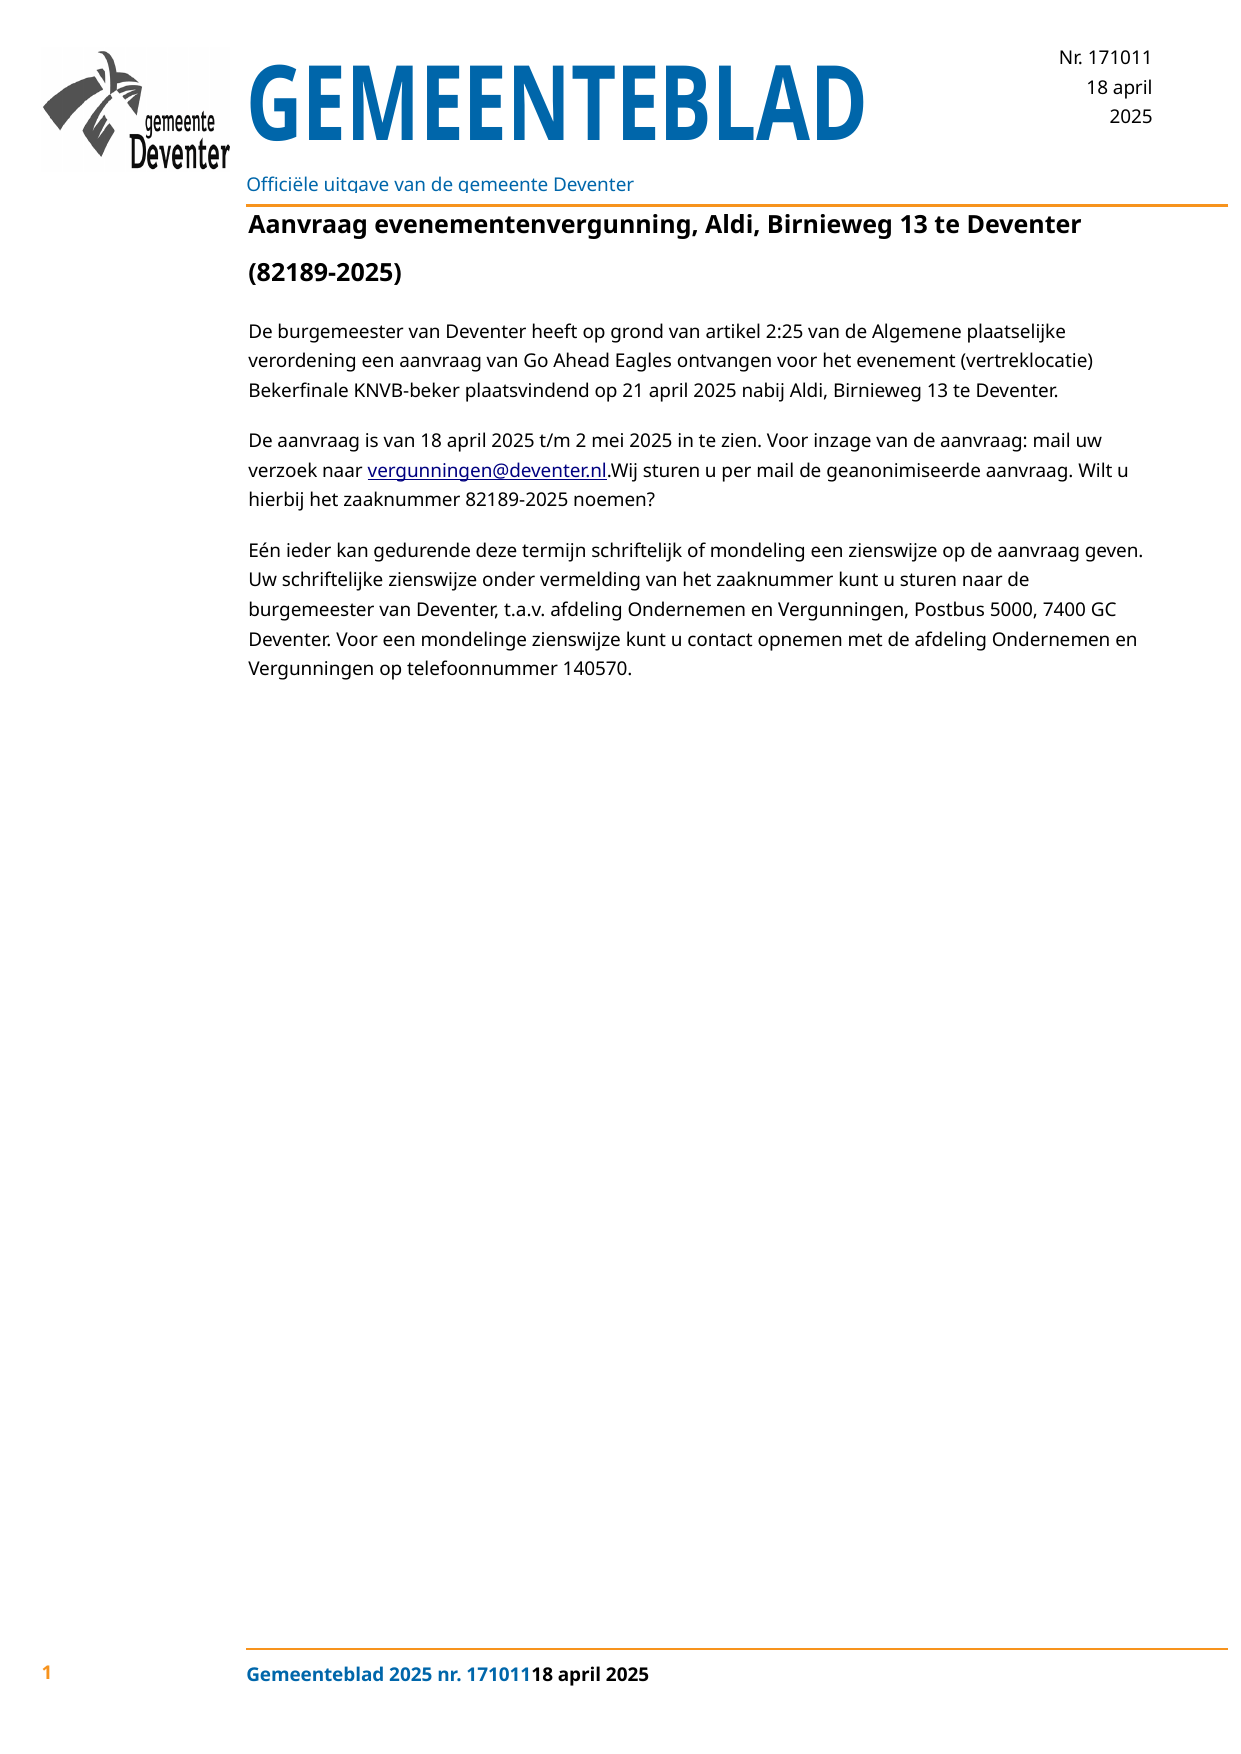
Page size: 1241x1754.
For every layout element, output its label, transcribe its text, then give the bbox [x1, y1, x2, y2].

text De aanvraag is van 18 april 2025 t/m 2 mei 2025 in te zien. Voor inzage van de aanvraag: mail uw verzoek naar vergunningen@deventer.nl.Wij sturen u per mail de geanonimiseerde aanvraag. Wilt u hierbij het zaaknummer 82189-2025 noemen? [248, 427, 1152, 512]
text Aanvraag evenementenvergunning, Aldi, Birnieweg 13 te Deventer (82189-2025) [248, 207, 1152, 288]
picture [41, 47, 231, 172]
text Eén ieder kan gedurende deze termijn schriftelijk of mondeling een zienswijze op de aanvraag geven. Uw schriftelijke zienswijze onder vermelding van het zaaknummer kunt u sturen naar de burgemeester van Deventer, t.a.v. afdeling Ondernemen en Vergunningen, Postbus 5000, 7400 GC Deventer. Voor een mondelinge zienswijze kunt u contact opnemen met de afdeling Ondernemen en Vergunningen op telefoonnummer 140570. [248, 537, 1152, 681]
text De burgemeester van Deventer heeft op grond van artikel 2:25 van de Algemene plaatselijke verordening een aanvraag van Go Ahead Eagles ontvangen voor het evenement (vertreklocatie) Bekerfinale KNVB-beker plaatsvindend op 21 april 2025 nabij Aldi, Birnieweg 13 te Deventer. [248, 318, 1152, 403]
